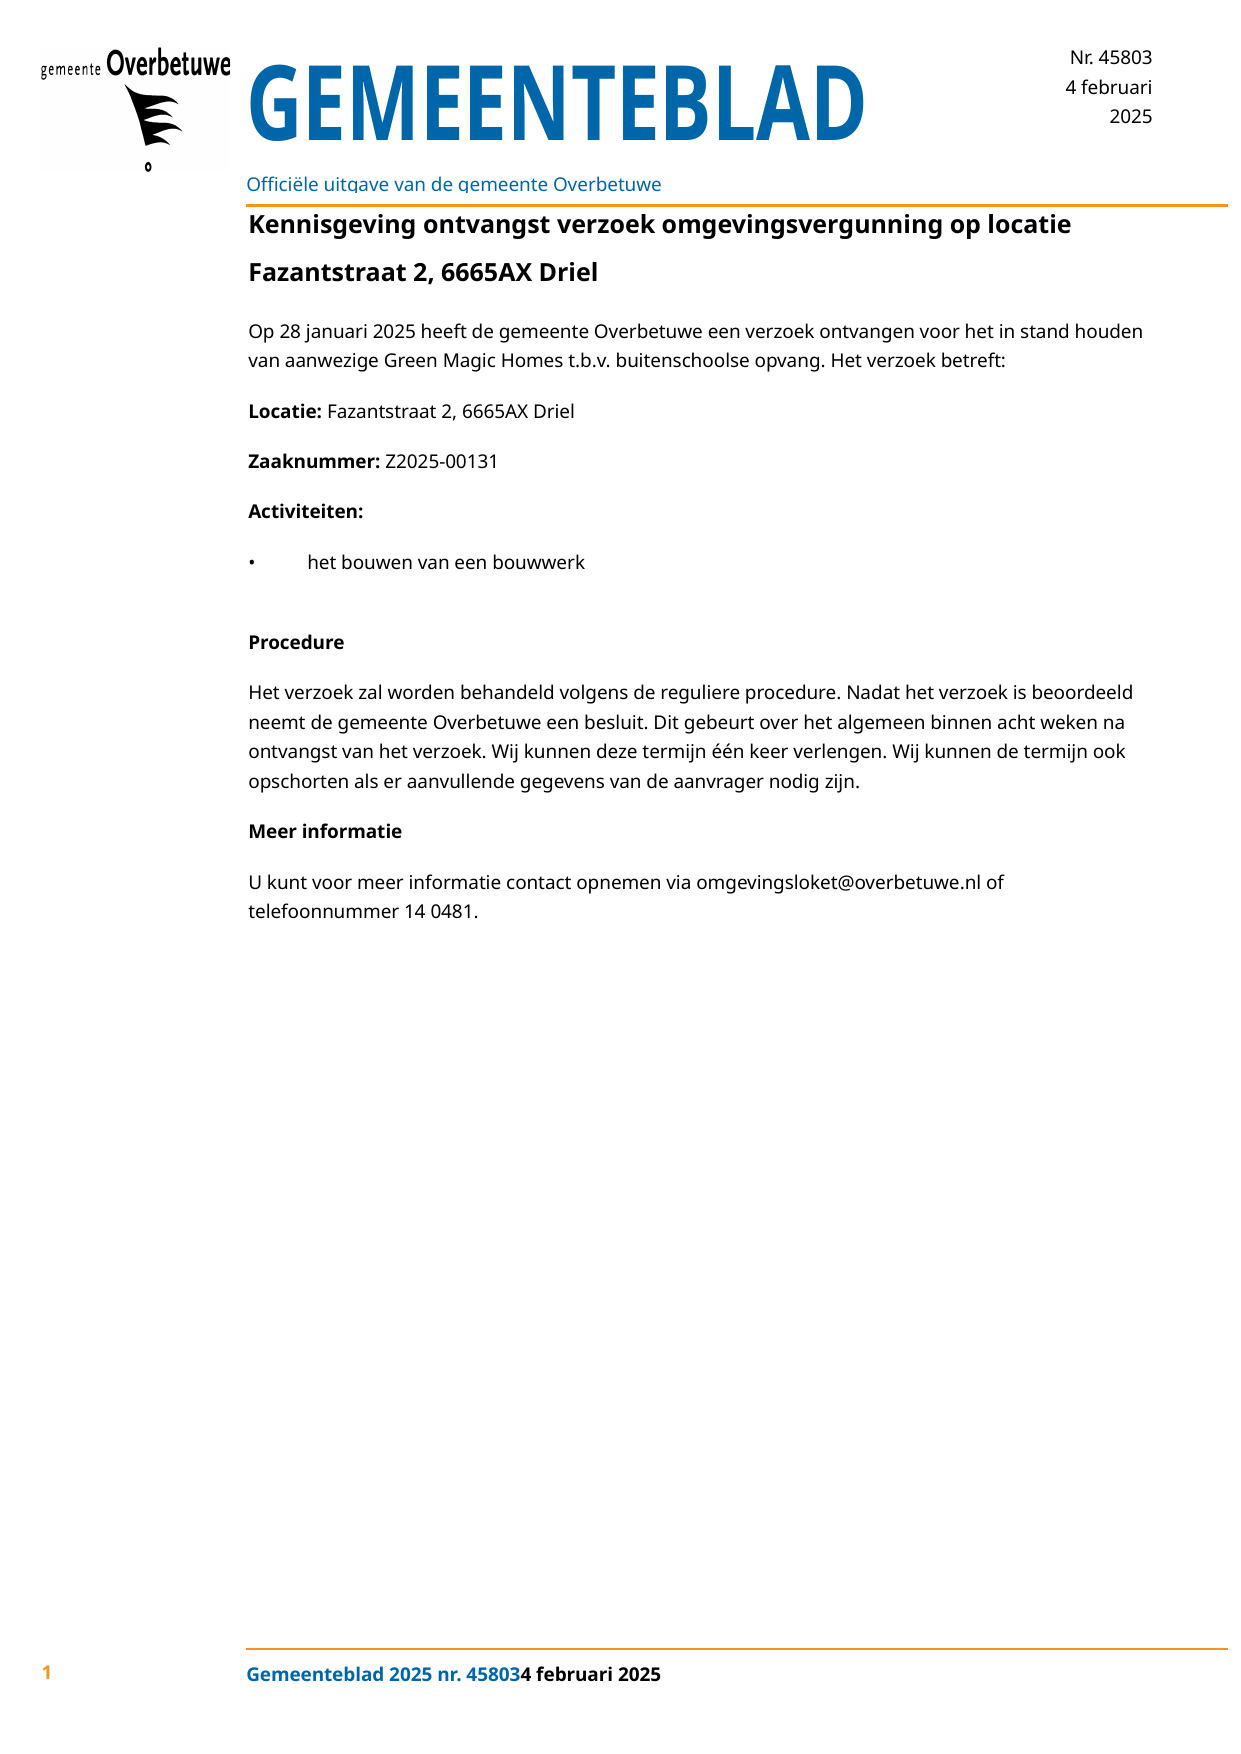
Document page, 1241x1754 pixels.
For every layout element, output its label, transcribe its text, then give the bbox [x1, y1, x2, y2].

text Zaaknummer: Z2025-00131 [248, 448, 1152, 474]
picture [41, 47, 231, 172]
text Kennisgeving ontvangst verzoek omgevingsvergunning op locatie Fazantstraat 2, 6665AX Driel [248, 207, 1152, 288]
text Locatie: Fazantstraat 2, 6665AX Driel [248, 398, 1152, 424]
text Meer informatie [248, 819, 1152, 844]
list het bouwen van een bouwwerk [248, 549, 1152, 575]
text U kunt voor meer informatie contact opnemen via omgevingsloket@overbetuwe.nl of telefoonnummer 14 0481. [248, 869, 1152, 924]
text Procedure [248, 629, 1152, 655]
text Op 28 januari 2025 heeft de gemeente Overbetuwe een verzoek ontvangen voor het in stand houden van aanwezige Green Magic Homes t.b.v. buitenschoolse opvang. Het verzoek betreft: [248, 318, 1152, 373]
text Het verzoek zal worden behandeld volgens de reguliere procedure. Nadat het verzoek is beoordeeld neemt de gemeente Overbetuwe een besluit. Dit gebeurt over het algemeen binnen acht weken na ontvangst van het verzoek. Wij kunnen deze termijn één keer verlengen. Wij kunnen de termijn ook opschorten als er aanvullende gegevens van de aanvrager nodig zijn. [248, 679, 1152, 794]
text Activiteiten: [248, 499, 1152, 524]
